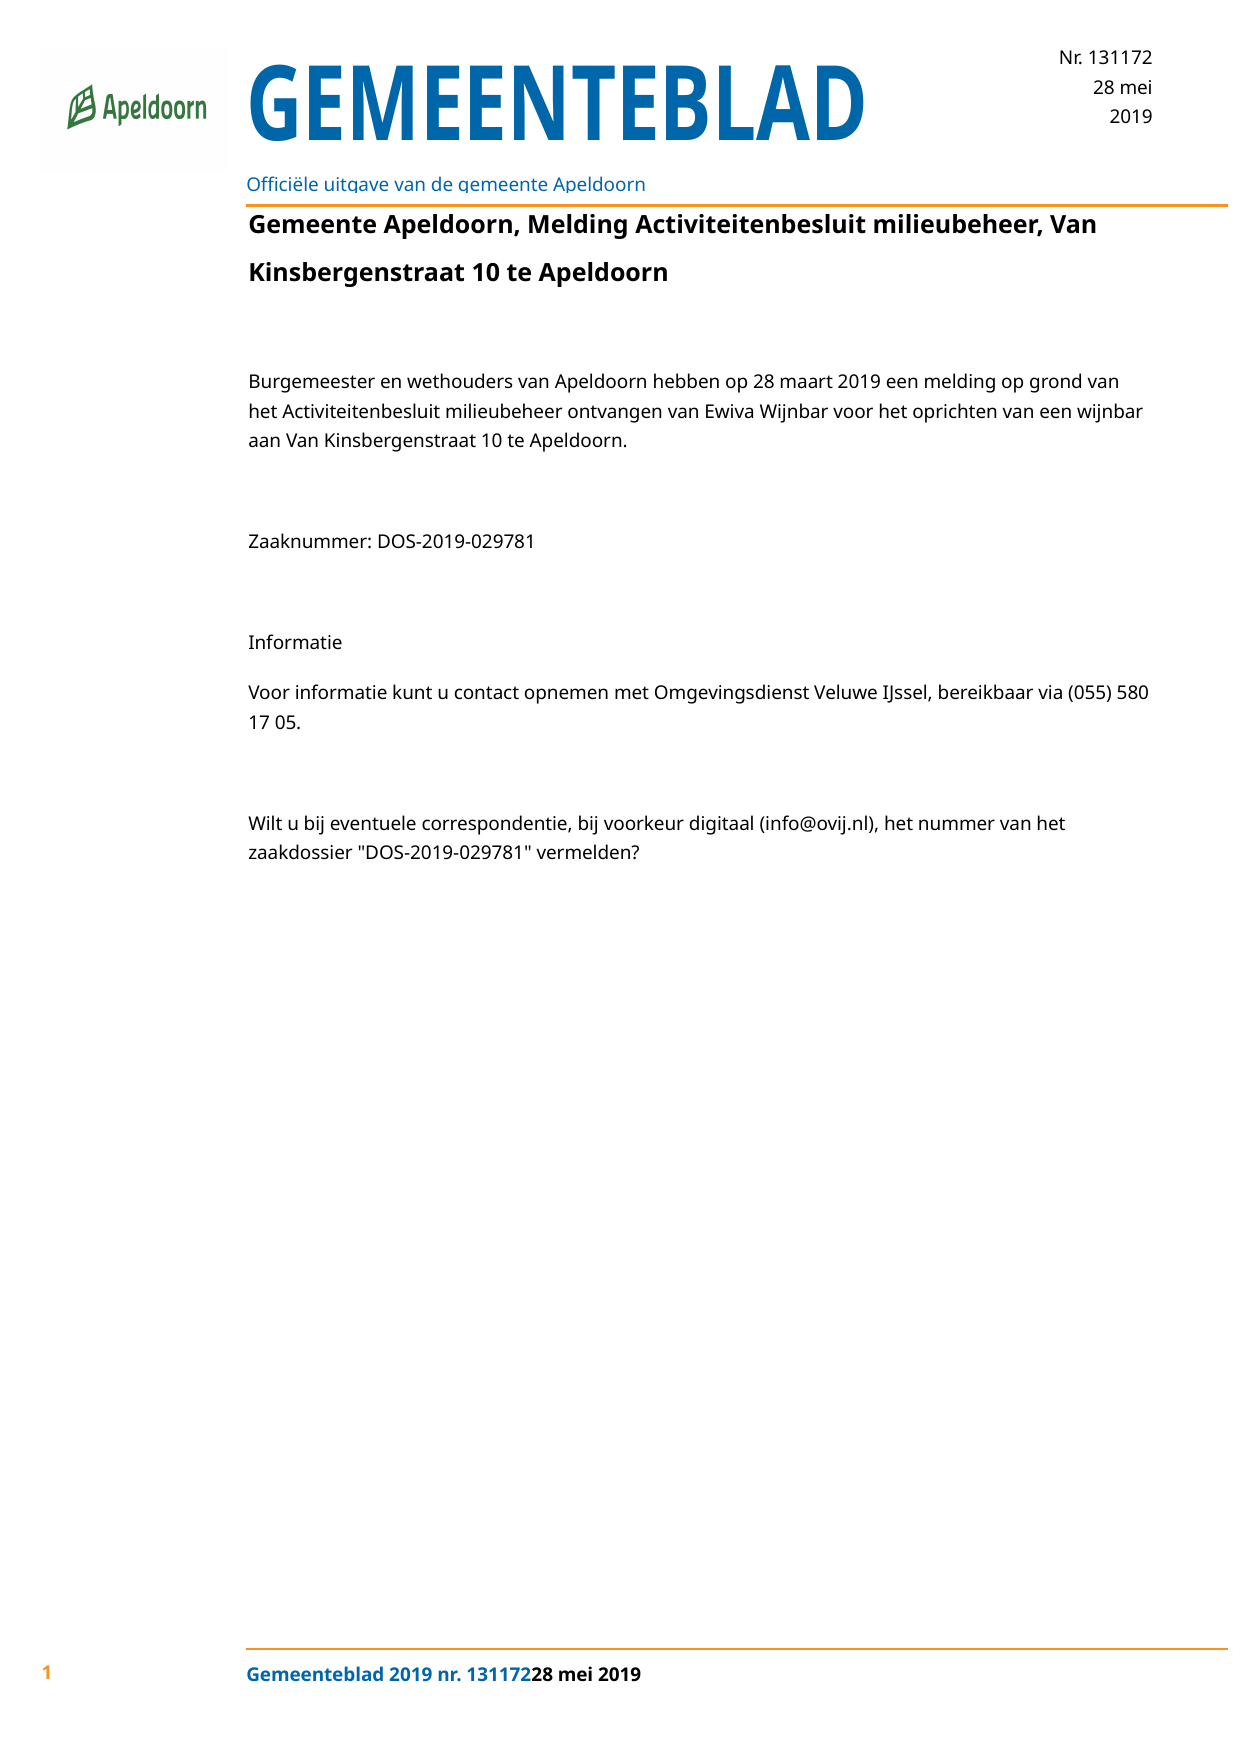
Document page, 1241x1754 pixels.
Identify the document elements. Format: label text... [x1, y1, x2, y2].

picture [41, 47, 231, 172]
text Informatie [248, 629, 1152, 655]
text Burgemeester en wethouders van Apeldoorn hebben op 28 maart 2019 een melding op grond van het Activiteitenbesluit milieubeheer ontvangen van Ewiva Wijnbar voor het oprichten van een wijnbar aan Van Kinsbergenstraat 10 te Apeldoorn. [248, 368, 1152, 453]
text Voor informatie kunt u contact opnemen met Omgevingsdienst Veluwe IJssel, bereikbaar via (055) 580 17 05. [248, 679, 1152, 735]
text Zaaknummer: DOS-2019-029781 [248, 528, 1152, 554]
text Gemeente Apeldoorn, Melding Activiteitenbesluit milieubeheer, Van Kinsbergenstraat 10 te Apeldoorn [248, 207, 1152, 288]
text Wilt u bij eventuele correspondentie, bij voorkeur digitaal (info@ovij.nl), het nummer van het zaakdossier "DOS-2019-029781" vermelden? [248, 810, 1152, 865]
